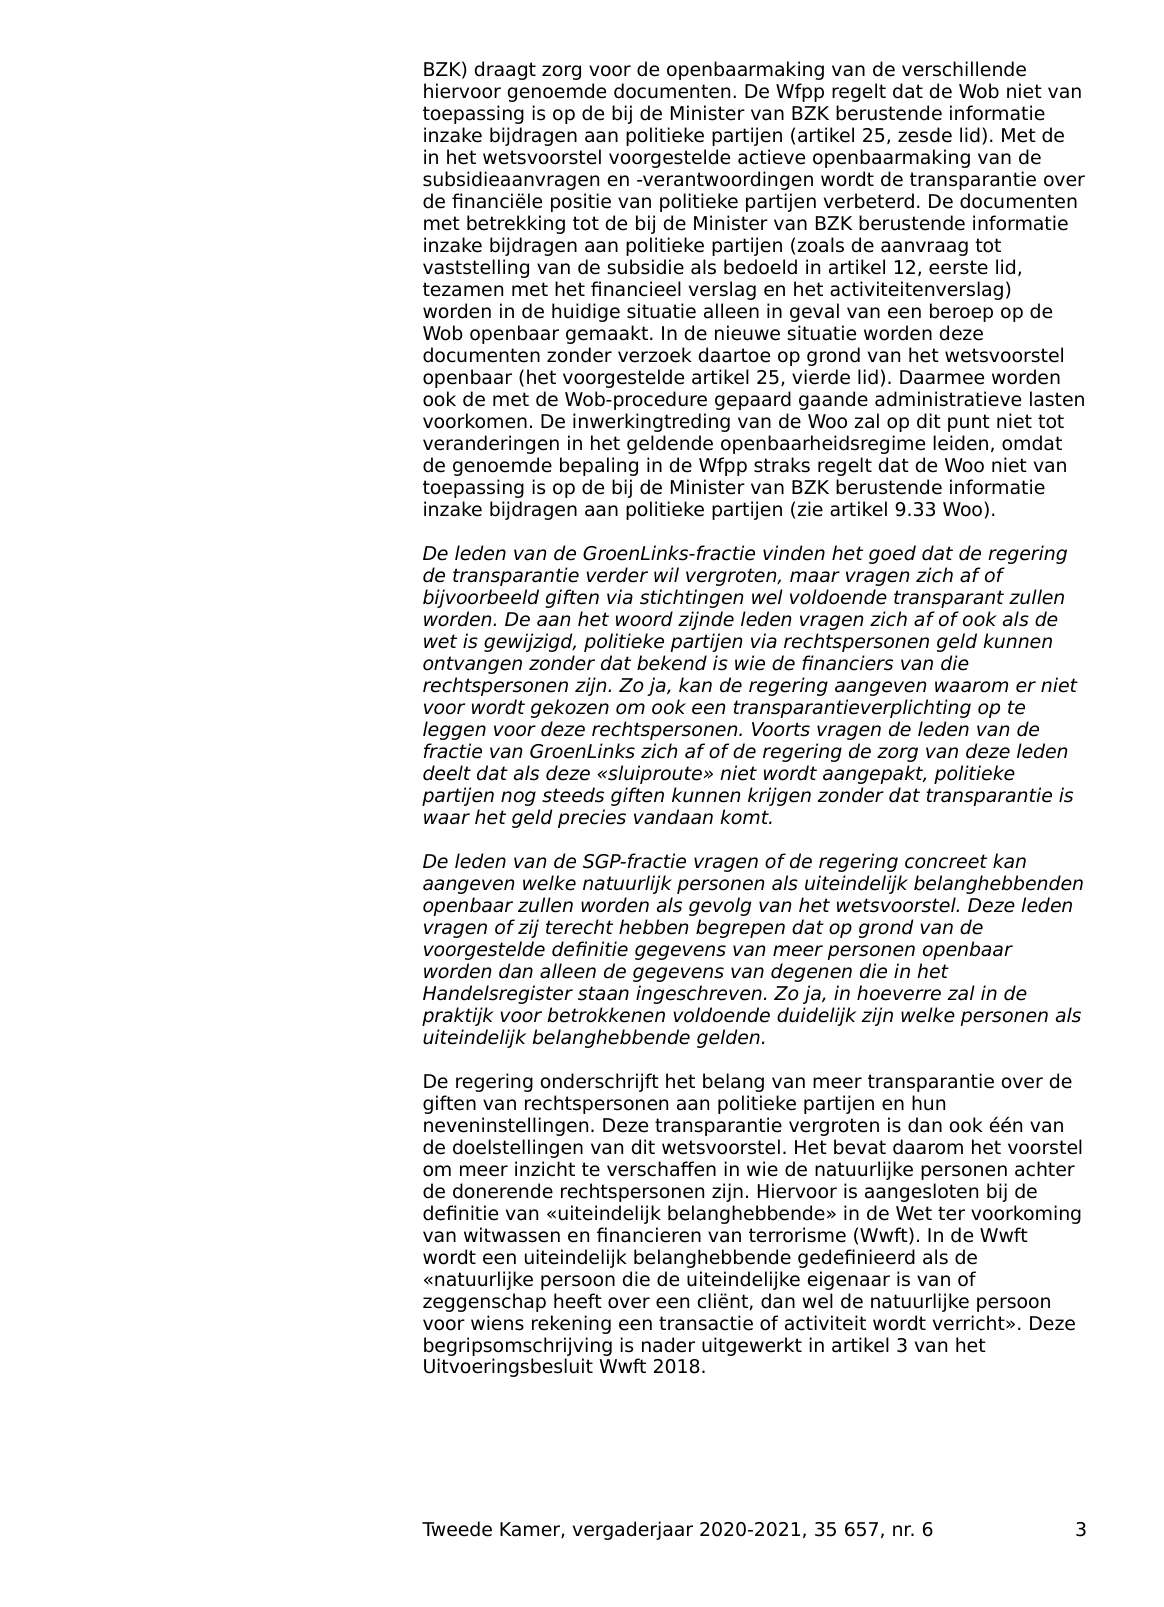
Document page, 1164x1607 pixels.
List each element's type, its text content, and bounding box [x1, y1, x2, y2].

text De regering onderschrijft het belang van meer transparantie over de giften van rechtspersonen aan politieke partijen en hun neveninstellingen. Deze transparantie vergroten is dan ook één van de doelstellingen van dit wetsvoorstel. Het bevat daarom het voorstel om meer inzicht te verschaffen in wie de natuurlijke personen achter de donerende rechtspersonen zijn. Hiervoor is aangesloten bij de definitie van «uiteindelijk belanghebbende» in de Wet ter voorkoming van witwassen en financieren van terrorisme (Wwft). In de Wwft wordt een uiteindelijk belanghebbende gedefinieerd als de «natuurlijke persoon die de uiteindelijke eigenaar is van of zeggenschap heeft over een cliënt, dan wel de natuurlijke persoon voor wiens rekening een transactie of activiteit wordt verricht». Deze begripsomschrijving is nader uitgewerkt in artikel 3 van het Uitvoeringsbesluit Wwft 2018. [422, 1071, 1087, 1378]
text BZK) draagt zorg voor de openbaarmaking van de verschillende hiervoor genoemde documenten. De Wfpp regelt dat de Wob niet van toepassing is op de bij de Minister van BZK berustende informatie inzake bijdragen aan politieke partijen (artikel 25, zesde lid). Met de in het wetsvoorstel voorgestelde actieve openbaarmaking van de subsidieaanvragen en -verantwoordingen wordt de transparantie over de financiële positie van politieke partijen verbeterd. De documenten met betrekking tot de bij de Minister van BZK berustende informatie inzake bijdragen aan politieke partijen (zoals de aanvraag tot vaststelling van de subsidie als bedoeld in artikel 12, eerste lid, tezamen met het financieel verslag en het activiteitenverslag) worden in de huidige situatie alleen in geval van een beroep op de Wob openbaar gemaakt. In de nieuwe situatie worden deze documenten zonder verzoek daartoe op grond van het wetsvoorstel openbaar (het voorgestelde artikel 25, vierde lid). Daarmee worden ook de met de Wob-procedure gepaard gaande administratieve lasten voorkomen. De inwerkingtreding van de Woo zal op dit punt niet tot veranderingen in het geldende openbaarheidsregime leiden, omdat de genoemde bepaling in de Wfpp straks regelt dat de Woo niet van toepassing is op de bij de Minister van BZK berustende informatie inzake bijdragen aan politieke partijen (zie artikel 9.33 Woo). [422, 59, 1087, 521]
text De leden van de SGP-fractie vragen of de regering concreet kan aangeven welke natuurlijk personen als uiteindelijk belanghebbenden openbaar zullen worden als gevolg van het wetsvoorstel. Deze leden vragen of zij terecht hebben begrepen dat op grond van de voorgestelde definitie gegevens van meer personen openbaar worden dan alleen de gegevens van degenen die in het Handelsregister staan ingeschreven. Zo ja, in hoeverre zal in de praktijk voor betrokkenen voldoende duidelijk zijn welke personen als uiteindelijk belanghebbende gelden. [422, 851, 1087, 1048]
text De leden van de GroenLinks-fractie vinden het goed dat de regering de transparantie verder wil vergroten, maar vragen zich af of bijvoorbeeld giften via stichtingen wel voldoende transparant zullen worden. De aan het woord zijnde leden vragen zich af of ook als de wet is gewijzigd, politieke partijen via rechtspersonen geld kunnen ontvangen zonder dat bekend is wie de financiers van die rechtspersonen zijn. Zo ja, kan de regering aangeven waarom er niet voor wordt gekozen om ook een transparantieverplichting op te leggen voor deze rechtspersonen. Voorts vragen de leden van de fractie van GroenLinks zich af of de regering de zorg van deze leden deelt dat als deze «sluiproute» niet wordt aangepakt, politieke partijen nog steeds giften kunnen krijgen zonder dat transparantie is waar het geld precies vandaan komt. [422, 543, 1087, 828]
